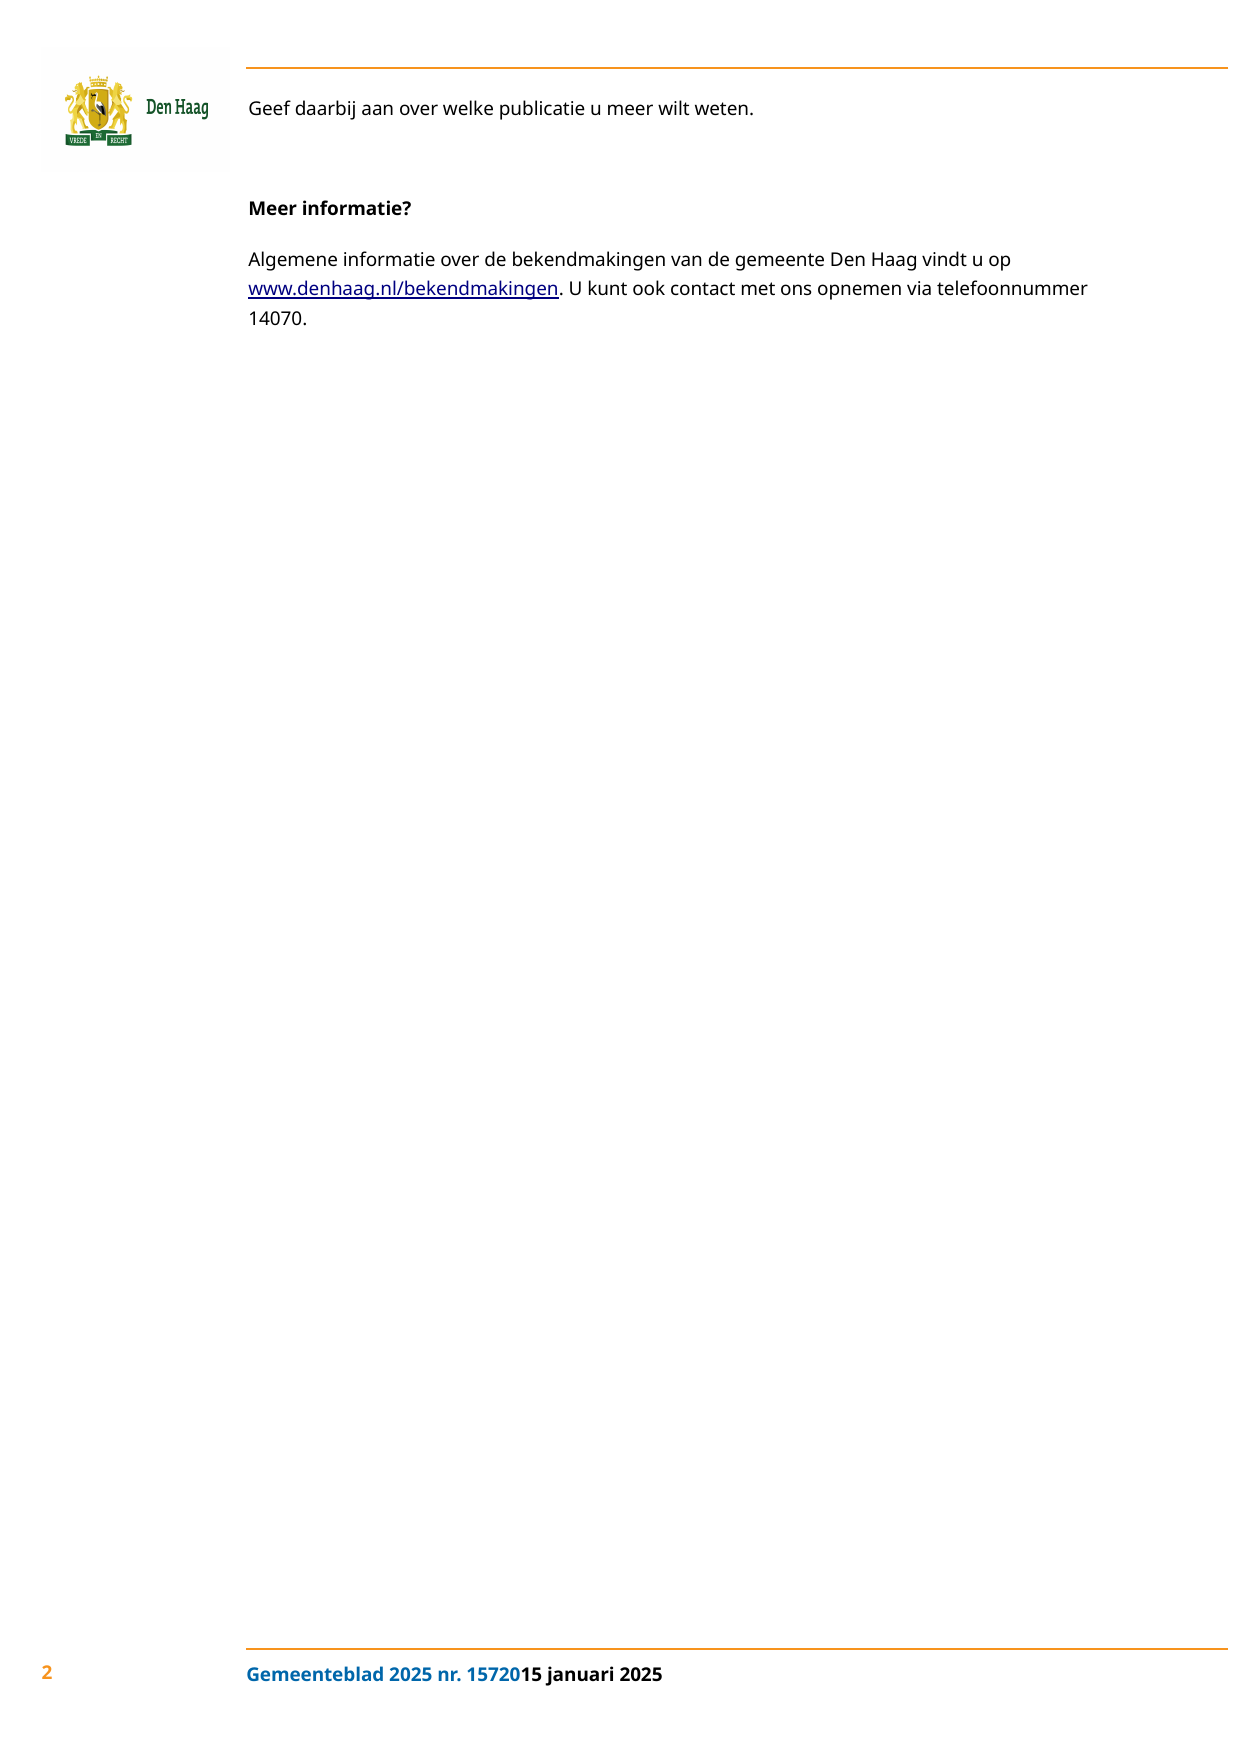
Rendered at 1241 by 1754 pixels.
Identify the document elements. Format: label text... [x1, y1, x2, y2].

picture [41, 47, 231, 172]
text Geef daarbij aan over welke publicatie u meer wilt weten. [248, 95, 1152, 121]
text Algemene informatie over de bekendmakingen van de gemeente Den Haag vindt u op www.denhaag.nl/bekendmakingen. U kunt ook contact met ons opnemen via telefoonnummer 14070. [248, 246, 1152, 331]
text Meer informatie? [248, 196, 1152, 221]
